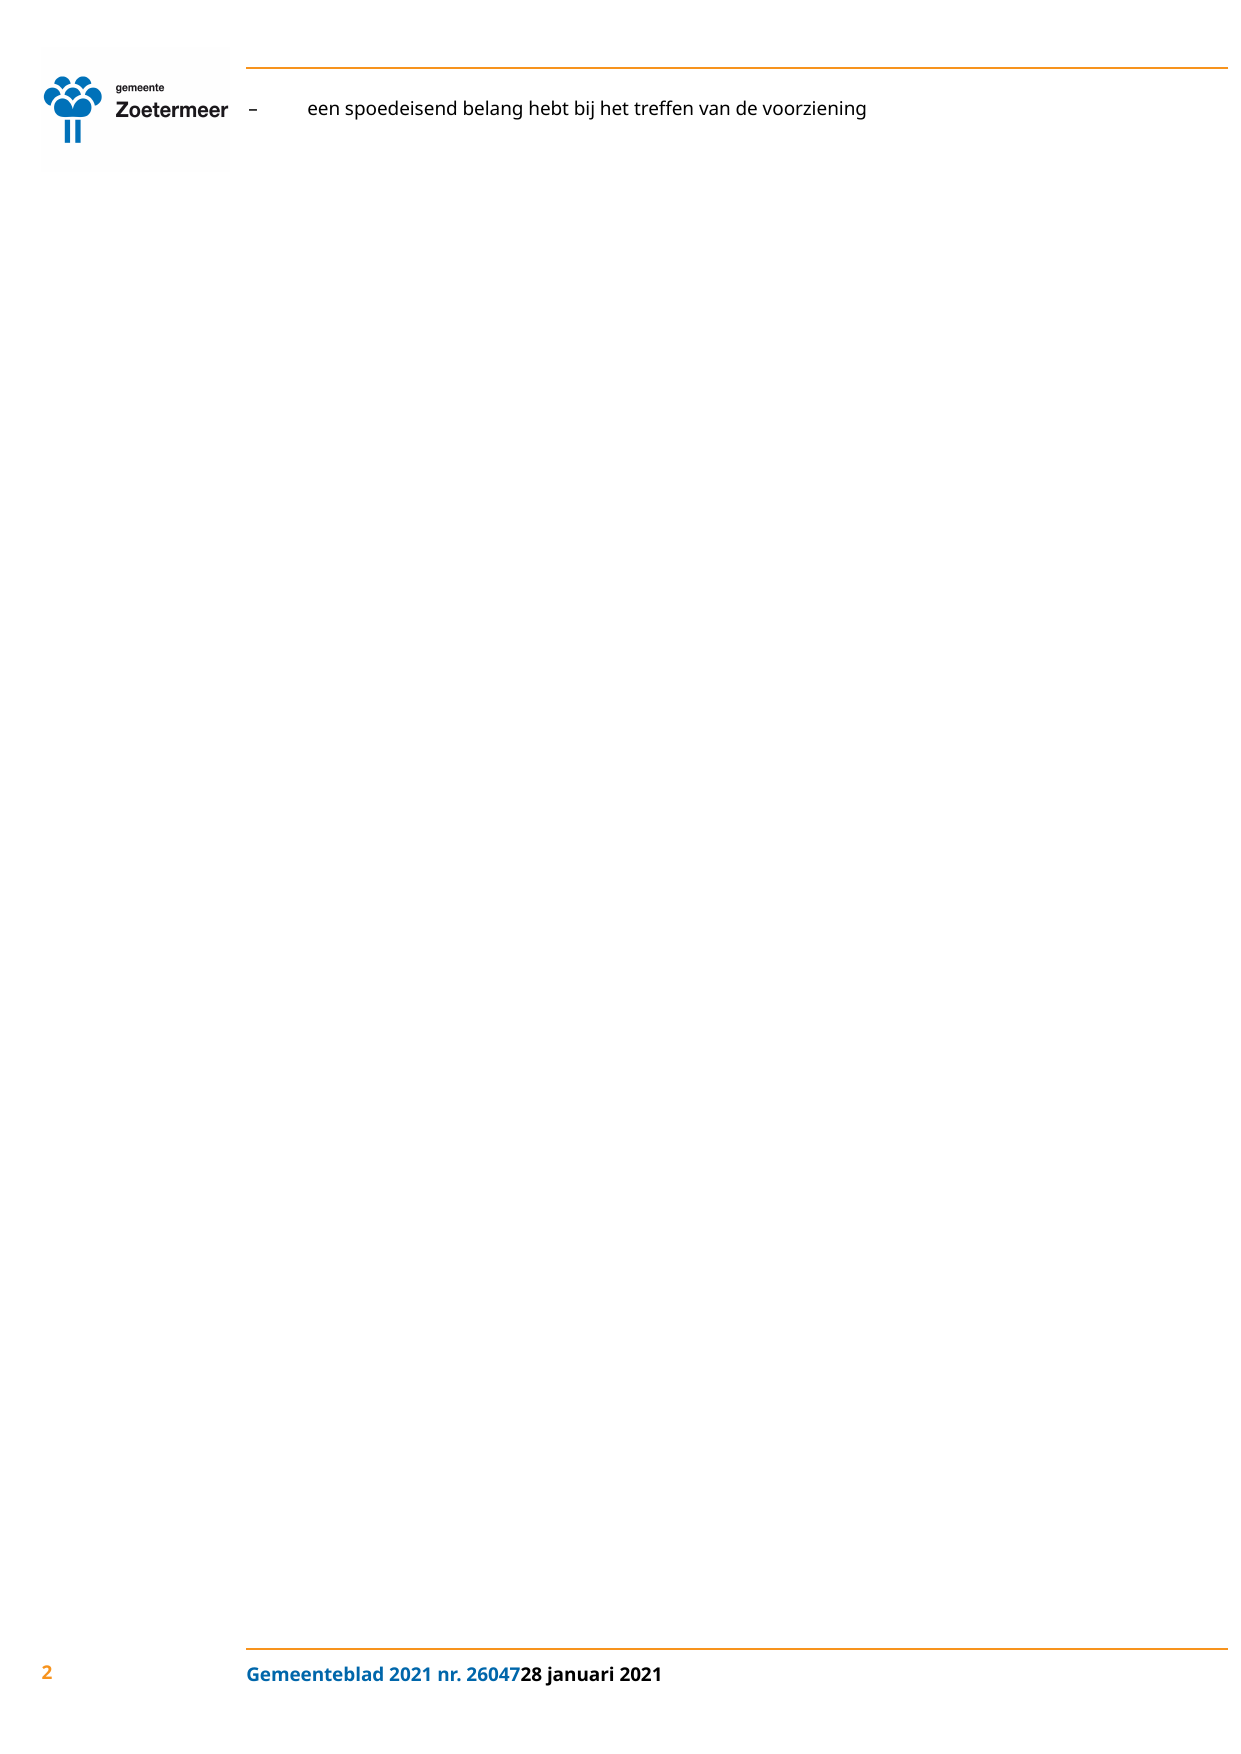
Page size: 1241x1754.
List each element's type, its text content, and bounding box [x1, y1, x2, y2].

picture [41, 47, 231, 172]
list een spoedeisend belang hebt bij het treffen van de voorziening [248, 95, 1152, 121]
